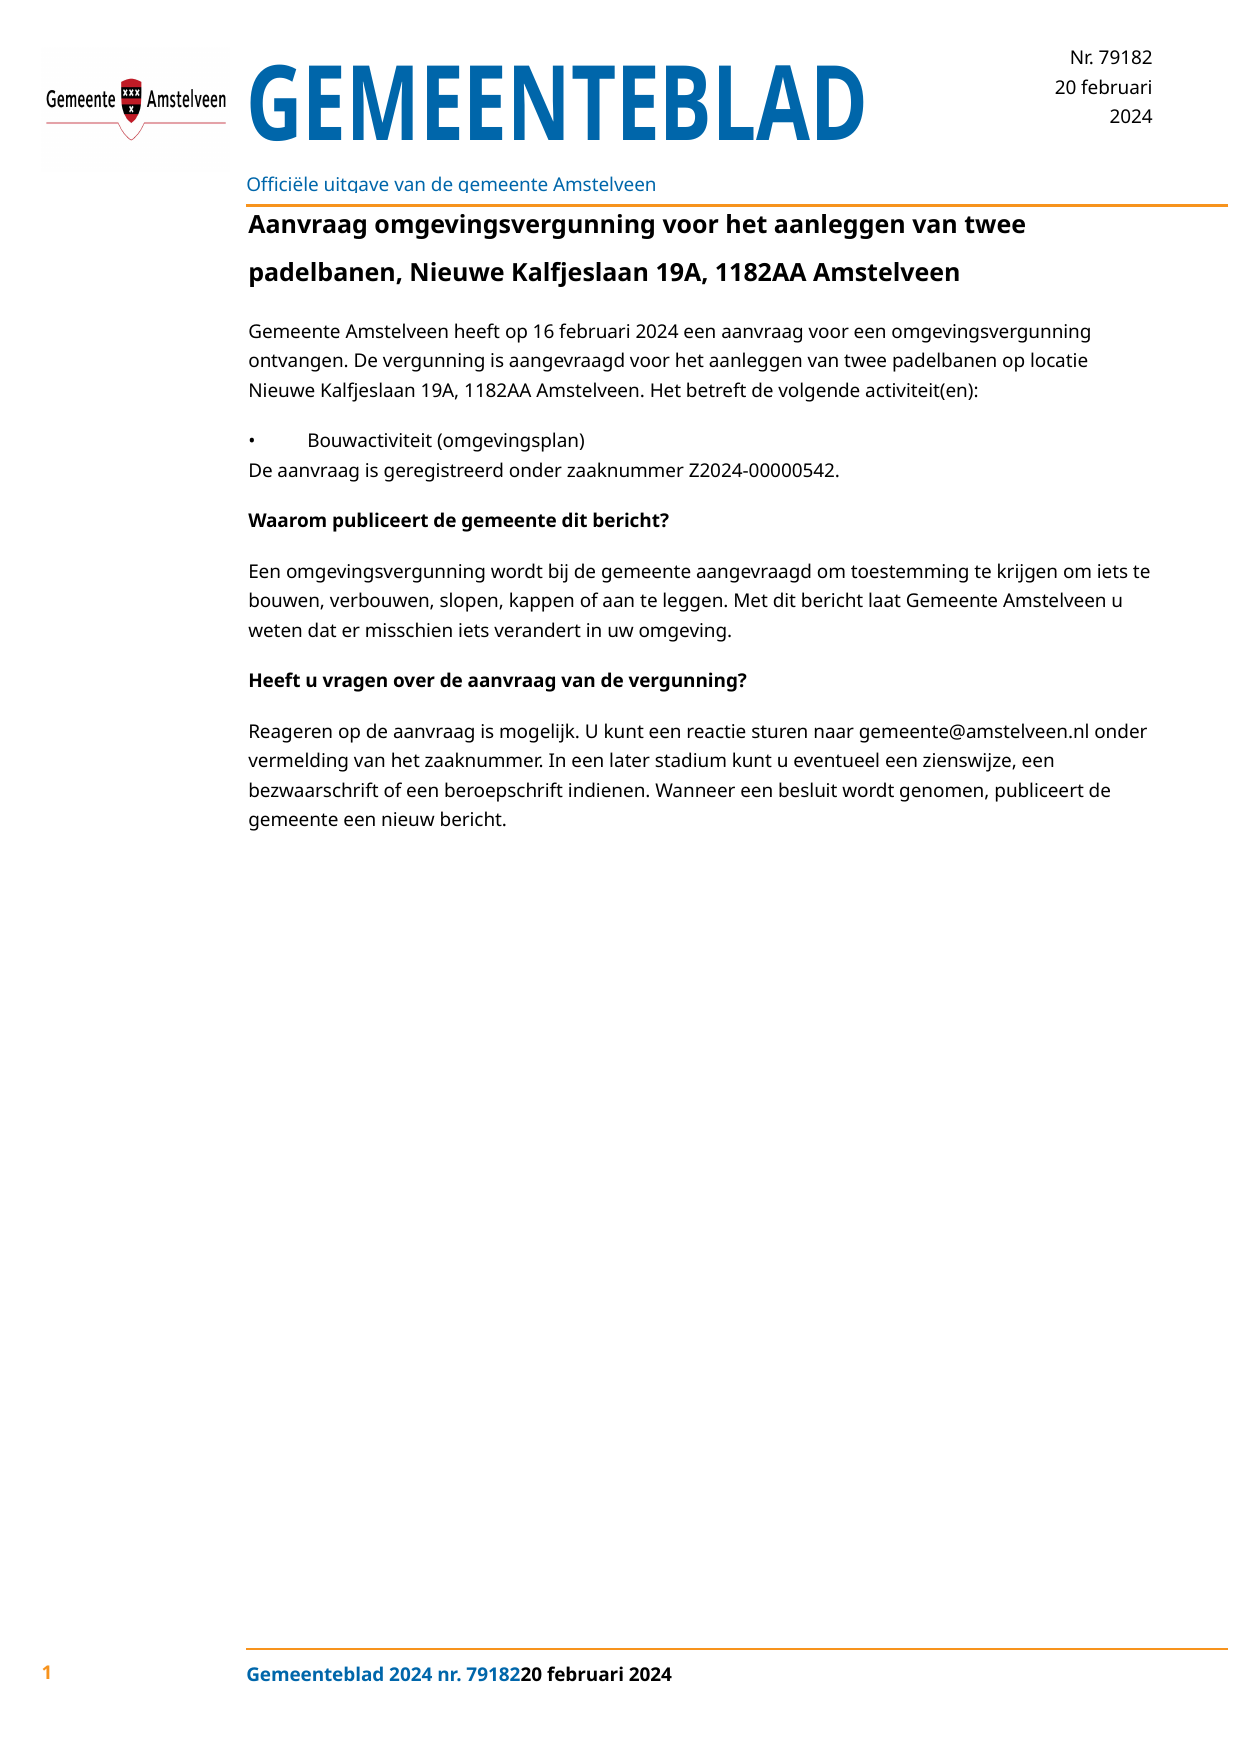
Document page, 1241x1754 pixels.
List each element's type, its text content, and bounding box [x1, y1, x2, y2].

list Bouwactiviteit (omgevingsplan) [248, 427, 1152, 453]
text Heeft u vragen over de aanvraag van de vergunning? [248, 667, 1152, 693]
text Gemeente Amstelveen heeft op 16 februari 2024 een aanvraag voor een omgevingsvergunning ontvangen. De vergunning is aangevraagd voor het aanleggen van twee padelbanen op locatie Nieuwe Kalfjeslaan 19A, 1182AA Amstelveen. Het betreft de volgende activiteit(en): [248, 318, 1152, 403]
text Reageren op de aanvraag is mogelijk. U kunt een reactie sturen naar gemeente@amstelveen.nl onder vermelding van het zaaknummer. In een later stadium kunt u eventueel een zienswijze, een bezwaarschrift of een beroepschrift indienen. Wanneer een besluit wordt genomen, publiceert de gemeente een nieuw bericht. [248, 718, 1152, 832]
text Aanvraag omgevingsvergunning voor het aanleggen van twee padelbanen, Nieuwe Kalfjeslaan 19A, 1182AA Amstelveen [248, 207, 1152, 288]
text Waarom publiceert de gemeente dit bericht? [248, 507, 1152, 533]
text Een omgevingsvergunning wordt bij de gemeente aangevraagd om toestemming te krijgen om iets te bouwen, verbouwen, slopen, kappen of aan te leggen. Met dit bericht laat Gemeente Amstelveen u weten dat er misschien iets verandert in uw omgeving. [248, 558, 1152, 643]
picture [41, 47, 231, 172]
text De aanvraag is geregistreerd onder zaaknummer Z2024-00000542. [248, 457, 1152, 483]
